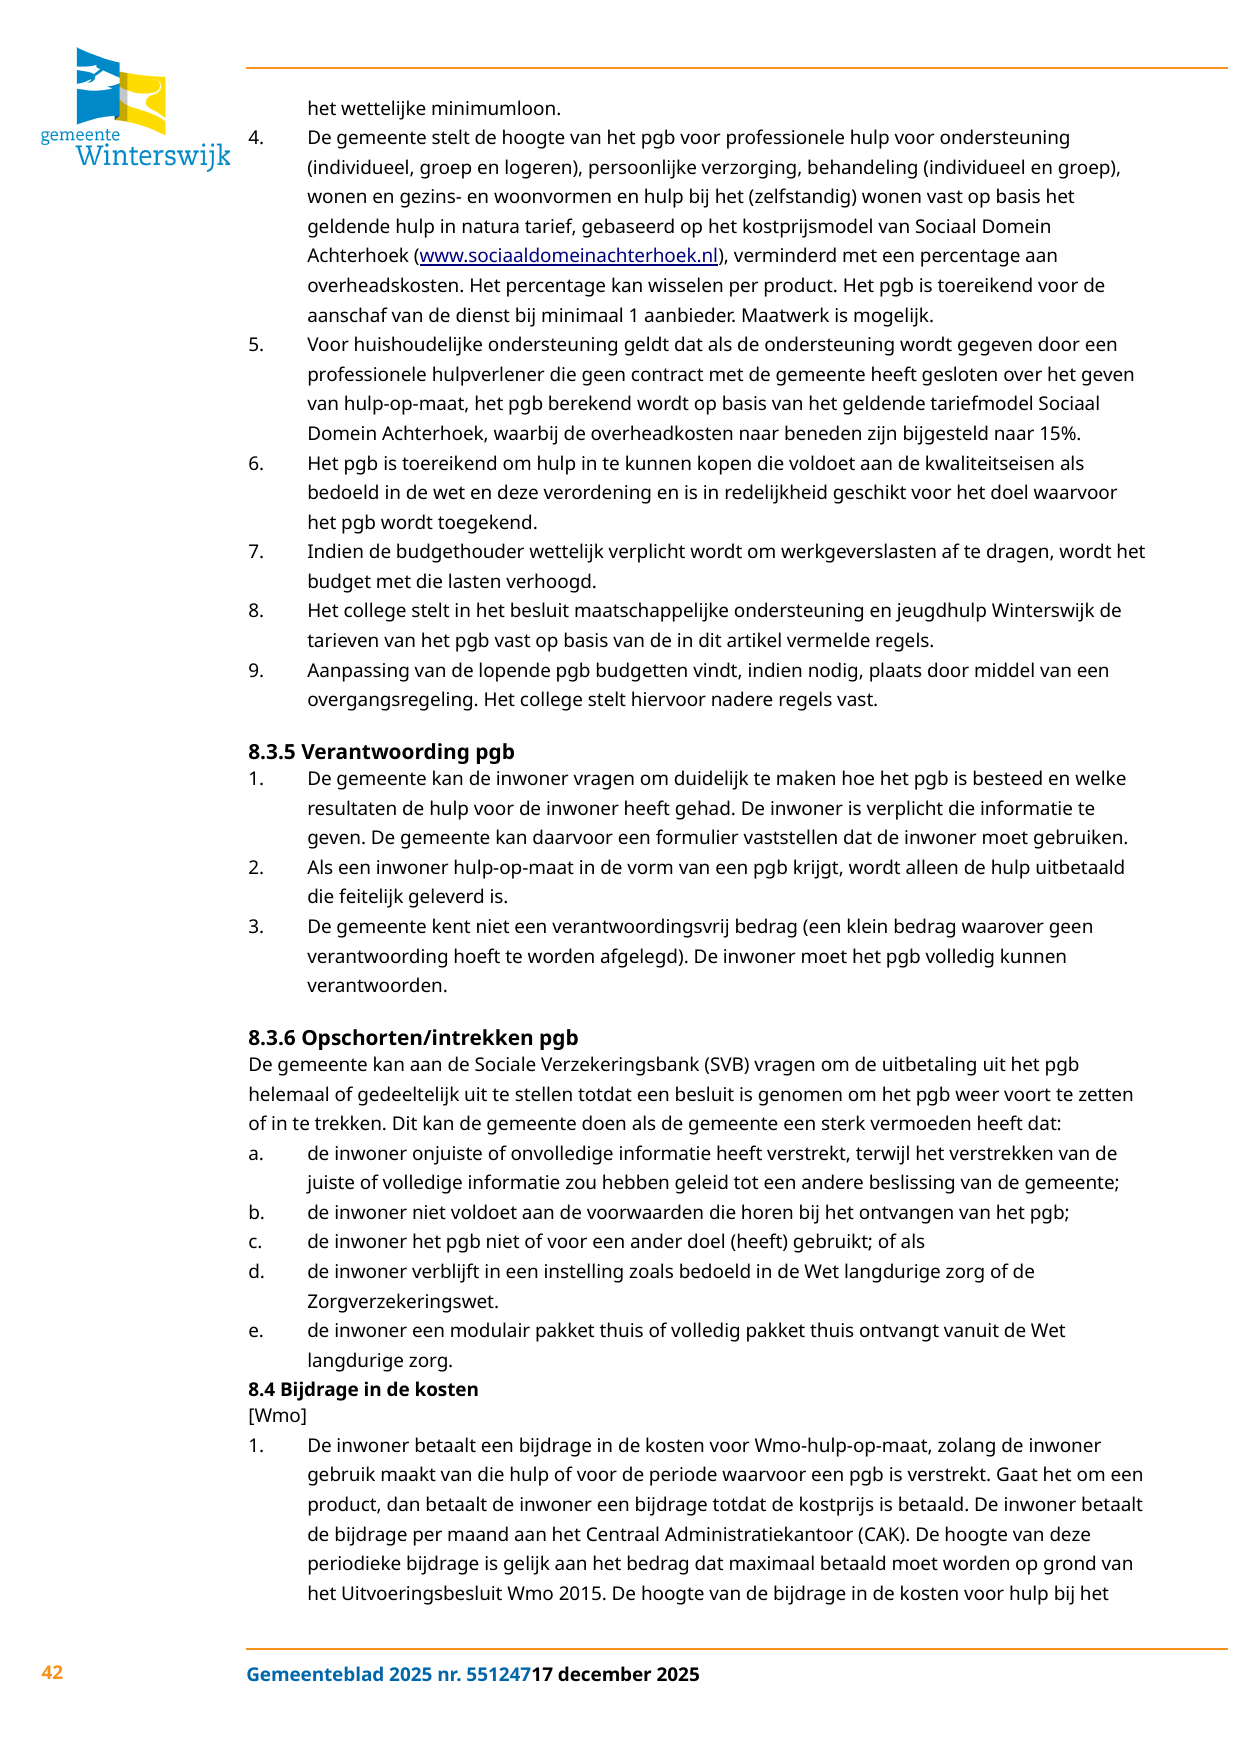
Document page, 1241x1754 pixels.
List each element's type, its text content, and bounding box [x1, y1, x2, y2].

text 8.4 Bijdrage in de kosten [248, 1377, 1152, 1402]
list de inwoner verblijft in een instelling zoals bedoeld in de Wet langdurige zorg of de Zorgverzekeringswet. [248, 1258, 1152, 1314]
list De gemeente kent niet een verantwoordingsvrij bedrag (een klein bedrag waarover geen verantwoording hoeft te worden afgelegd). De inwoner moet het pgb volledig kunnen verantwoorden. [248, 913, 1152, 998]
text 8.3.6 Opschorten/intrekken pgb [248, 1023, 1152, 1051]
list De gemeente kan de inwoner vragen om duidelijk te maken hoe het pgb is besteed en welke resultaten de hulp voor de inwoner heeft gehad. De inwoner is verplicht die informatie te geven. De gemeente kan daarvoor een formulier vaststellen dat de inwoner moet gebruiken. [248, 765, 1152, 850]
list de inwoner het pgb niet of voor een ander doel (heeft) gebruikt; of als [248, 1229, 1152, 1254]
list Aanpassing van de lopende pgb budgetten vindt, indien nodig, plaats door middel van een overgangsregeling. Het college stelt hiervoor nadere regels vast. [248, 657, 1152, 712]
picture [41, 47, 231, 172]
list De gemeente stelt de hoogte van het pgb voor professionele hulp voor ondersteuning (individueel, groep en logeren), persoonlijke verzorging, behandeling (individueel en groep), wonen en gezins- en woonvormen en hulp bij het (zelfstandig) wonen vast op basis het geldende hulp in natura tarief, gebaseerd op het kostprijsmodel van Sociaal Domein Achterhoek (www.sociaaldomeinachterhoek.nl), verminderd met een percentage aan overheadskosten. Het percentage kan wisselen per product. Het pgb is toereikend voor de aanschaf van de dienst bij minimaal 1 aanbieder. Maatwerk is mogelijk. [248, 124, 1152, 328]
list Het pgb is toereikend om hulp in te kunnen kopen die voldoet aan de kwaliteitseisen als bedoeld in de wet en deze verordening en is in redelijkheid geschikt voor het doel waarvoor het pgb wordt toegekend. [248, 450, 1152, 535]
text [Wmo] [248, 1402, 1152, 1428]
list Indien de budgethouder wettelijk verplicht wordt om werkgeverslasten af te dragen, wordt het budget met die lasten verhoogd. [248, 538, 1152, 594]
text 8.3.5 Verantwoording pgb [248, 737, 1152, 765]
picture [225, 153, 231, 162]
list De inwoner betaalt een bijdrage in de kosten voor Wmo-hulp-op-maat, zolang de inwoner gebruik maakt van die hulp of voor de periode waarvoor een pgb is verstrekt. Gaat het om een product, dan betaalt de inwoner een bijdrage totdat de kostprijs is betaald. De inwoner betaalt de bijdrage per maand aan het Centraal Administratiekantoor (CAK). De hoogte van deze periodieke bijdrage is gelijk aan het bedrag dat maximaal betaald moet worden op grond van het Uitvoeringsbesluit Wmo 2015. De hoogte van de bijdrage in de kosten voor hulp bij het [248, 1432, 1152, 1606]
list de inwoner onjuiste of onvolledige informatie heeft verstrekt, terwijl het verstrekken van de juiste of volledige informatie zou hebben geleid tot een andere beslissing van de gemeente; [248, 1140, 1152, 1195]
list de inwoner een modulair pakket thuis of volledig pakket thuis ontvangt vanuit de Wet langdurige zorg. [248, 1317, 1152, 1373]
list Het college stelt in het besluit maatschappelijke ondersteuning en jeugdhulp Winterswijk de tarieven van het pgb vast op basis van de in dit artikel vermelde regels. [248, 598, 1152, 653]
list Als een inwoner hulp-op-maat in de vorm van een pgb krijgt, wordt alleen de hulp uitbetaald die feitelijk geleverd is. [248, 854, 1152, 909]
list de inwoner niet voldoet aan de voorwaarden die horen bij het ontvangen van het pgb; [248, 1199, 1152, 1225]
list het wettelijke minimumloon. [248, 95, 1152, 121]
list Voor huishoudelijke ondersteuning geldt dat als de ondersteuning wordt gegeven door een professionele hulpverlener die geen contract met de gemeente heeft gesloten over het geven van hulp-op-maat, het pgb berekend wordt op basis van het geldende tariefmodel Sociaal Domein Achterhoek, waarbij de overheadkosten naar beneden zijn bijgesteld naar 15%. [248, 331, 1152, 446]
text De gemeente kan aan de Sociale Verzekeringsbank (SVB) vragen om de uitbetaling uit het pgb helemaal of gedeeltelijk uit te stellen totdat een besluit is genomen om het pgb weer voort te zetten of in te trekken. Dit kan de gemeente doen als de gemeente een sterk vermoeden heeft dat: [248, 1051, 1152, 1136]
